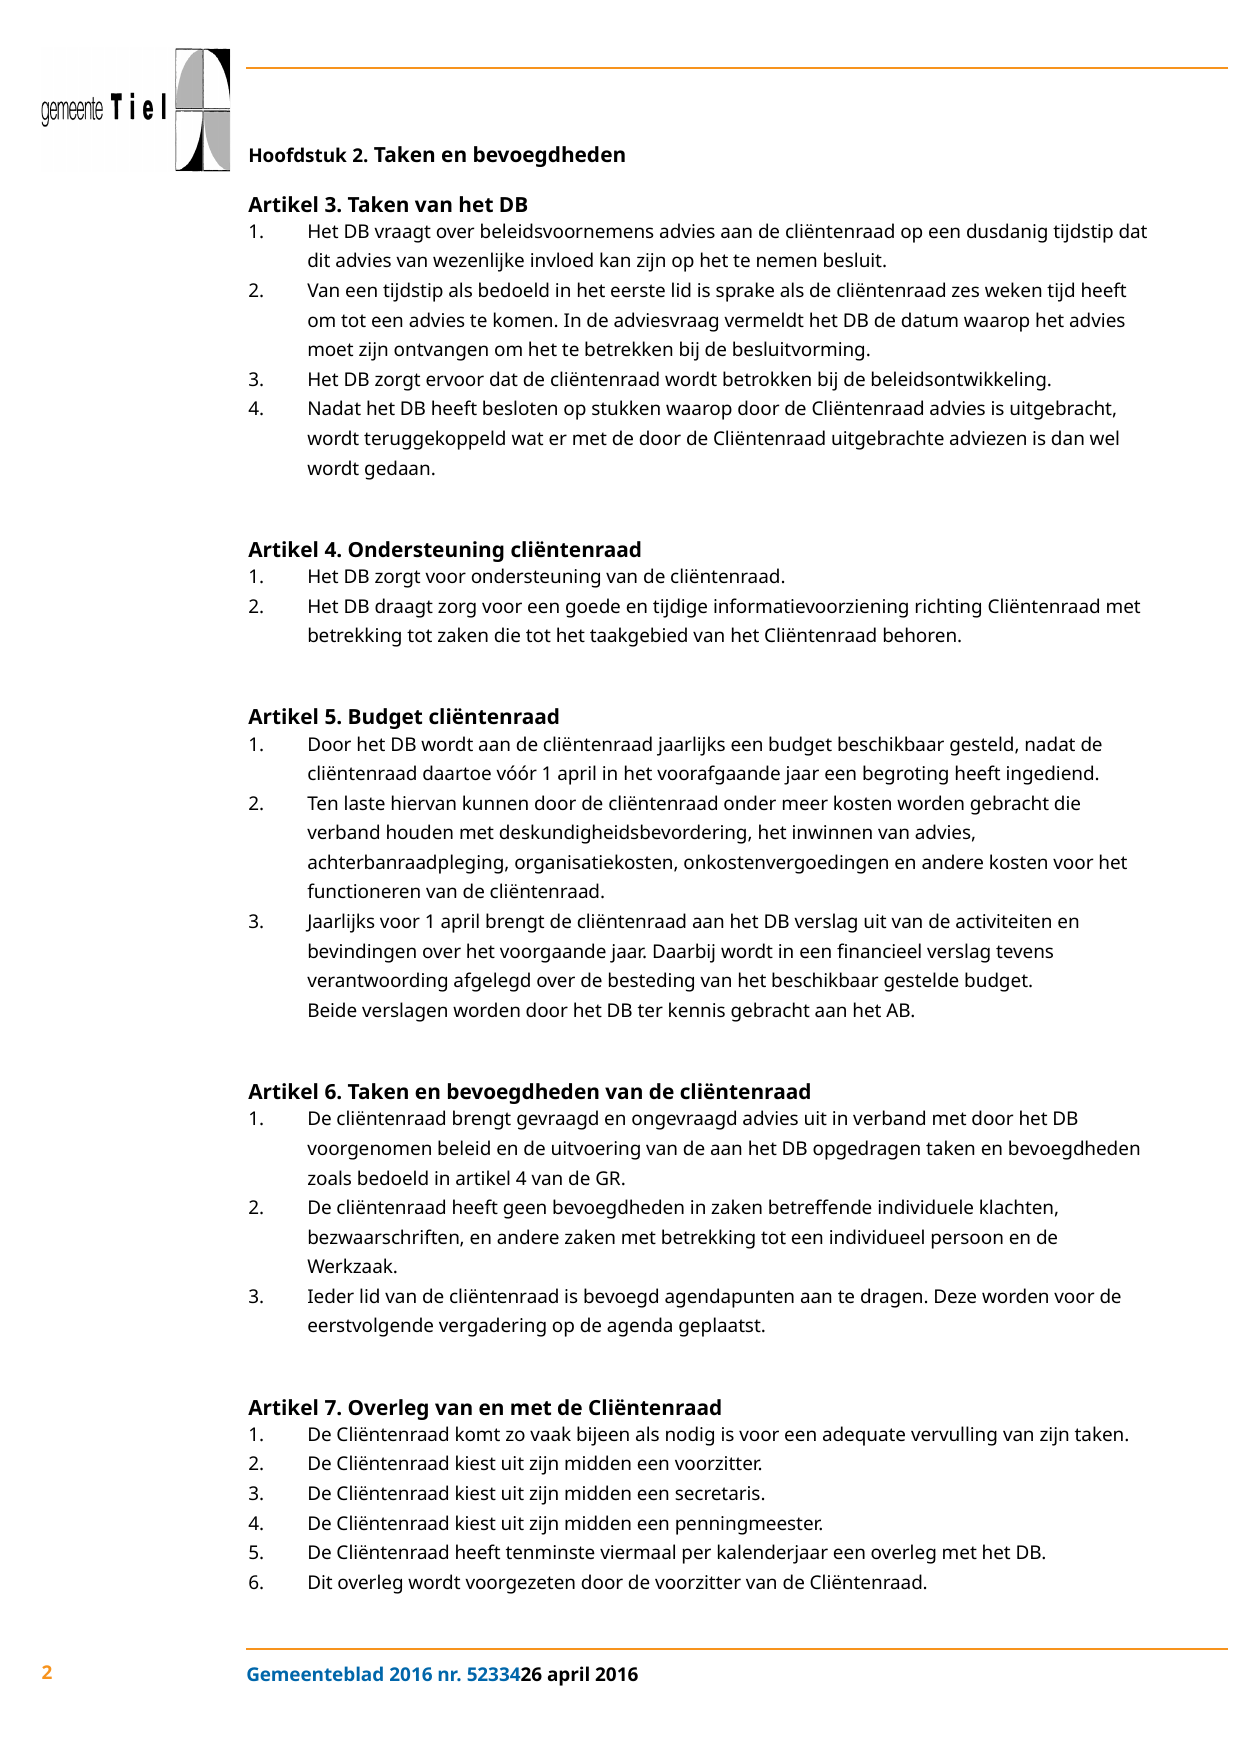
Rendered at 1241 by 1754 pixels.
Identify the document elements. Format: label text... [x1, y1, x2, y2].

list Het DB zorgt ervoor dat de cliëntenraad wordt betrokken bij de beleidsontwikkeling. [248, 366, 1152, 392]
text Hoofdstuk 2. Taken en bevoegdheden [248, 140, 1152, 169]
list De Cliëntenraad heeft tenminste viermaal per kalenderjaar een overleg met het DB. [248, 1539, 1152, 1565]
list Van een tijdstip als bedoeld in het eerste lid is sprake als de cliëntenraad zes weken tijd heeft om tot een advies te komen. In de adviesvraag vermeldt het DB de datum waarop het advies moet zijn ontvangen om het te betrekken bij de besluitvorming. [248, 277, 1152, 362]
list Dit overleg wordt voorgezeten door de voorzitter van de Cliëntenraad. [248, 1569, 1152, 1595]
list Beide verslagen worden door het DB ter kennis gebracht aan het AB. [248, 997, 1152, 1023]
list Ten laste hiervan kunnen door de cliëntenraad onder meer kosten worden gebracht die verband houden met deskundigheidsbevordering, het inwinnen van advies, achterbanraadpleging, organisatiekosten, onkostenvergoedingen en andere kosten voor het functioneren van de cliëntenraad. [248, 790, 1152, 904]
list Het DB vraagt over beleidsvoornemens advies aan de cliëntenraad op een dusdanig tijdstip dat dit advies van wezenlijke invloed kan zijn op het te nemen besluit. [248, 218, 1152, 273]
text Artikel 6. Taken en bevoegdheden van de cliëntenraad [248, 1077, 1152, 1106]
list De Cliëntenraad kiest uit zijn midden een voorzitter. [248, 1451, 1152, 1476]
list Het DB zorgt voor ondersteuning van de cliëntenraad. [248, 563, 1152, 589]
text Artikel 4. Ondersteuning cliëntenraad [248, 535, 1152, 563]
text Artikel 7. Overleg van en met de Cliëntenraad [248, 1393, 1152, 1421]
list De Cliëntenraad kiest uit zijn midden een secretaris. [248, 1480, 1152, 1506]
list De Cliëntenraad kiest uit zijn midden een penningmeester. [248, 1510, 1152, 1536]
list Door het DB wordt aan de cliëntenraad jaarlijks een budget beschikbaar gesteld, nadat de cliëntenraad daartoe vóór 1 april in het voorafgaande jaar een begroting heeft ingediend. [248, 731, 1152, 786]
list De Cliëntenraad komt zo vaak bijeen als nodig is voor een adequate vervulling van zijn taken. [248, 1421, 1152, 1447]
picture [41, 47, 231, 172]
list Ieder lid van de cliëntenraad is bevoegd agendapunten aan te dragen. Deze worden voor de eerstvolgende vergadering op de agenda geplaatst. [248, 1283, 1152, 1338]
list Het DB draagt zorg voor een goede en tijdige informatievoorziening richting Cliëntenraad met betrekking tot zaken die tot het taakgebied van het Cliëntenraad behoren. [248, 593, 1152, 648]
list Nadat het DB heeft besloten op stukken waarop door de Cliëntenraad advies is uitgebracht, wordt teruggekoppeld wat er met de door de Cliëntenraad uitgebrachte adviezen is dan wel wordt gedaan. [248, 396, 1152, 481]
list De cliëntenraad heeft geen bevoegdheden in zaken betreffende individuele klachten, bezwaarschriften, en andere zaken met betrekking tot een individueel persoon en de Werkzaak. [248, 1194, 1152, 1279]
list De cliëntenraad brengt gevraagd en ongevraagd advies uit in verband met door het DB voorgenomen beleid en de uitvoering van de aan het DB opgedragen taken en bevoegdheden zoals bedoeld in artikel 4 van de GR. [248, 1106, 1152, 1190]
list Jaarlijks voor 1 april brengt de cliëntenraad aan het DB verslag uit van de activiteiten en bevindingen over het voorgaande jaar. Daarbij wordt in een financieel verslag tevens verantwoording afgelegd over de besteding van het beschikbaar gestelde budget. [248, 908, 1152, 993]
text Artikel 5. Budget cliëntenraad [248, 702, 1152, 731]
text Artikel 3. Taken van het DB [248, 190, 1152, 218]
